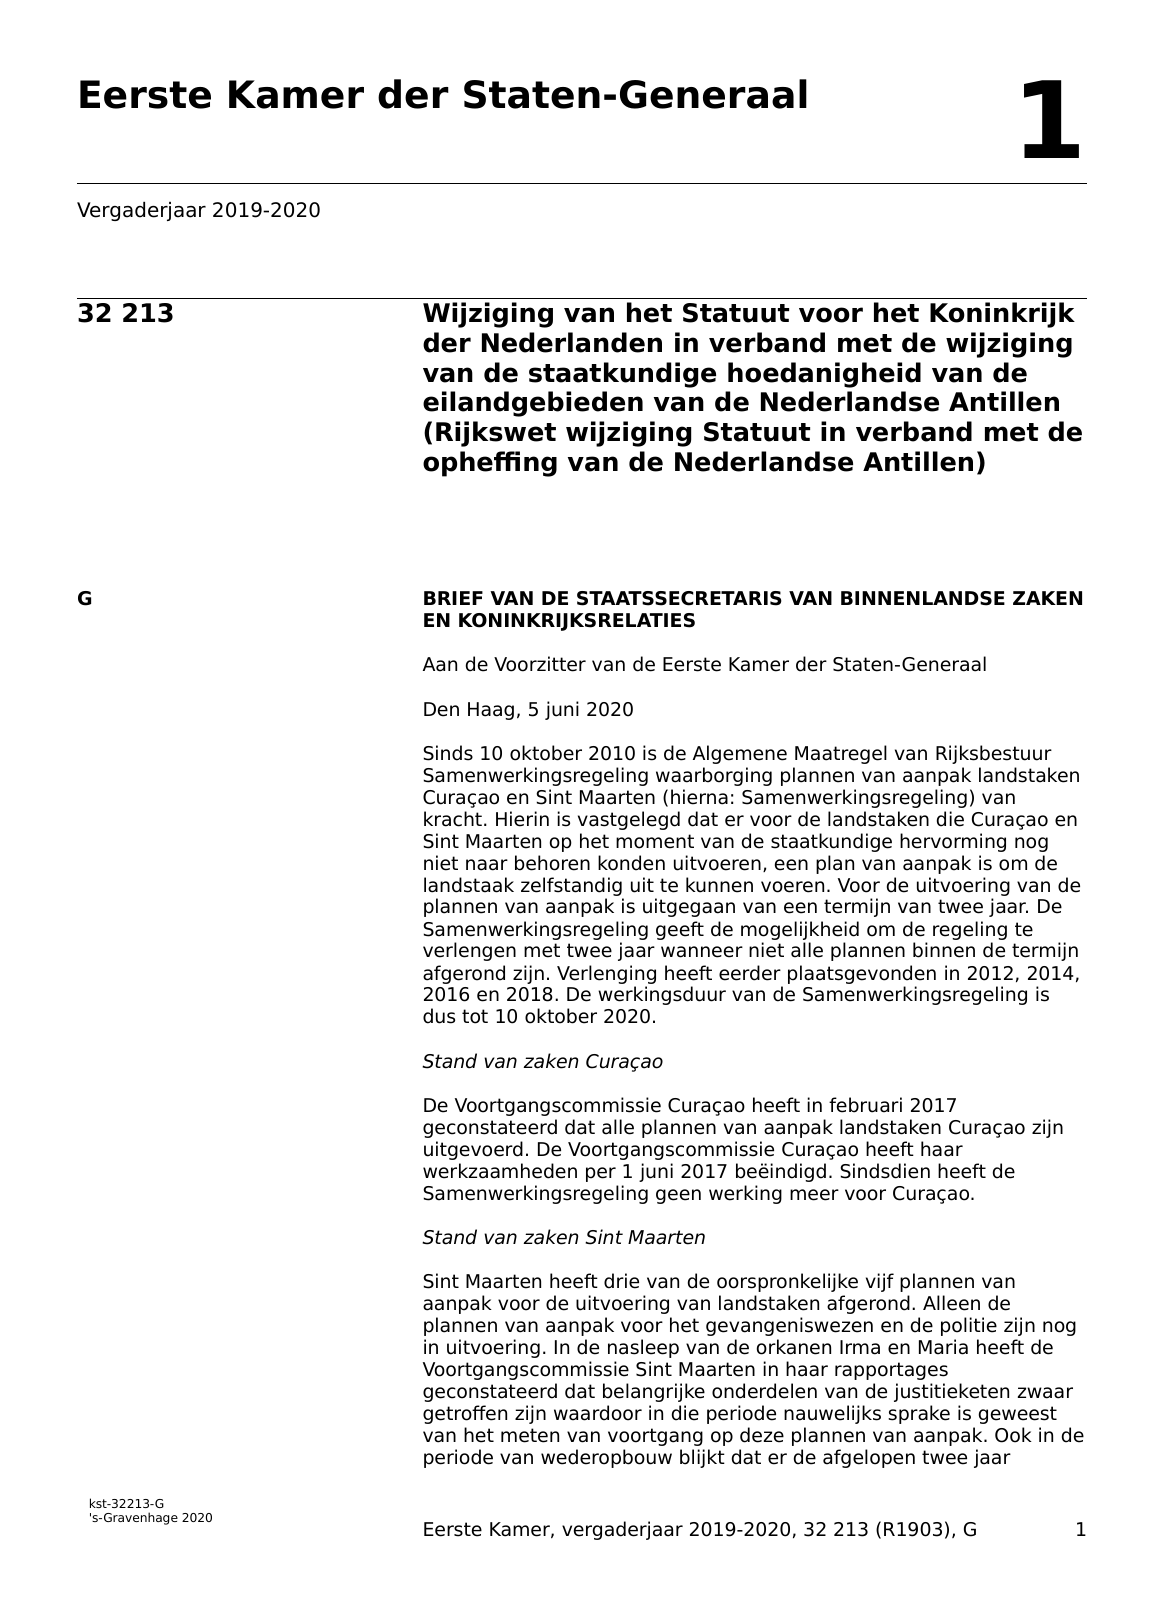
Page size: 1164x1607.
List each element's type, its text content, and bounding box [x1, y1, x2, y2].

text De Voortgangscommissie Curaçao heeft in februari 2017 geconstateerd dat alle plannen van aanpak landstaken Curaçao zijn uitgevoerd. De Voortgangscommissie Curaçao heeft haar werkzaamheden per 1 juni 2017 beëindigd. Sindsdien heeft de Samenwerkingsregeling geen werking meer voor Curaçao. [422, 1095, 1087, 1204]
subtitle Stand van zaken Curaçao [422, 1051, 1087, 1072]
table_cell Vergaderjaar 2019-2020 [77, 184, 1087, 298]
text Aan de Voorzitter van de Eerste Kamer der Staten-Generaal [422, 654, 1087, 676]
text 's-Gravenhage 2020 [88, 1511, 323, 1525]
table_header Eerste Kamer der Staten-Generaal [77, 59, 886, 183]
text Den Haag, 5 juni 2020 [422, 698, 1087, 720]
text Sinds 10 oktober 2010 is de Algemene Maatregel van Rijksbestuur Samenwerkingsregeling waarborging plannen van aanpak landstaken Curaçao en Sint Maarten (hierna: Samenwerkingsregeling) van kracht. Hierin is vastgelegd dat er voor de landstaken die Curaçao en Sint Maarten op het moment van de staatkundige hervorming nog niet naar behoren konden uitvoeren, een plan van aanpak is om de landstaak zelfstandig uit te kunnen voeren. Voor de uitvoering van de plannen van aanpak is uitgegaan van een termijn van twee jaar. De Samenwerkingsregeling geeft de mogelijkheid om de regeling te verlengen met twee jaar wanneer niet alle plannen binnen de termijn afgerond zijn. Verlenging heeft eerder plaatsgevonden in 2012, 2014, 2016 en 2018. De werkingsduur van de Samenwerkingsregeling is dus tot 10 oktober 2020. [422, 743, 1087, 1028]
text kst-32213-G [88, 1497, 323, 1511]
subtitle Stand van zaken Sint Maarten [422, 1227, 1087, 1249]
subtitle 32 213 Wijziging van het Statuut voor het Koninkrijk der Nederlanden in verband met de wijziging van de staatkundige hoedanigheid van de eilandgebieden van de Nederlandse Antillen (Rijkswet wijziging Statuut in verband met de opheffing van de Nederlandse Antillen) [77, 299, 1087, 477]
table_header 1 [886, 59, 1087, 183]
text Sint Maarten heeft drie van de oorspronkelijke vijf plannen van aanpak voor de uitvoering van landstaken afgerond. Alleen de plannen van aanpak voor het gevangeniswezen en de politie zijn nog in uitvoering. In de nasleep van de orkanen Irma en Maria heeft de Voortgangscommissie Sint Maarten in haar rapportages geconstateerd dat belangrijke onderdelen van de justitieketen zwaar getroffen zijn waardoor in die periode nauwelijks sprake is geweest van het meten van voortgang op deze plannen van aanpak. Ook in de periode van wederopbouw blijkt dat er de afgelopen twee jaar [422, 1271, 1087, 1469]
subtitle G BRIEF VAN DE STAATSSECRETARIS VAN BINNENLANDSE ZAKEN EN KONINKRIJKSRELATIES [77, 588, 1087, 632]
